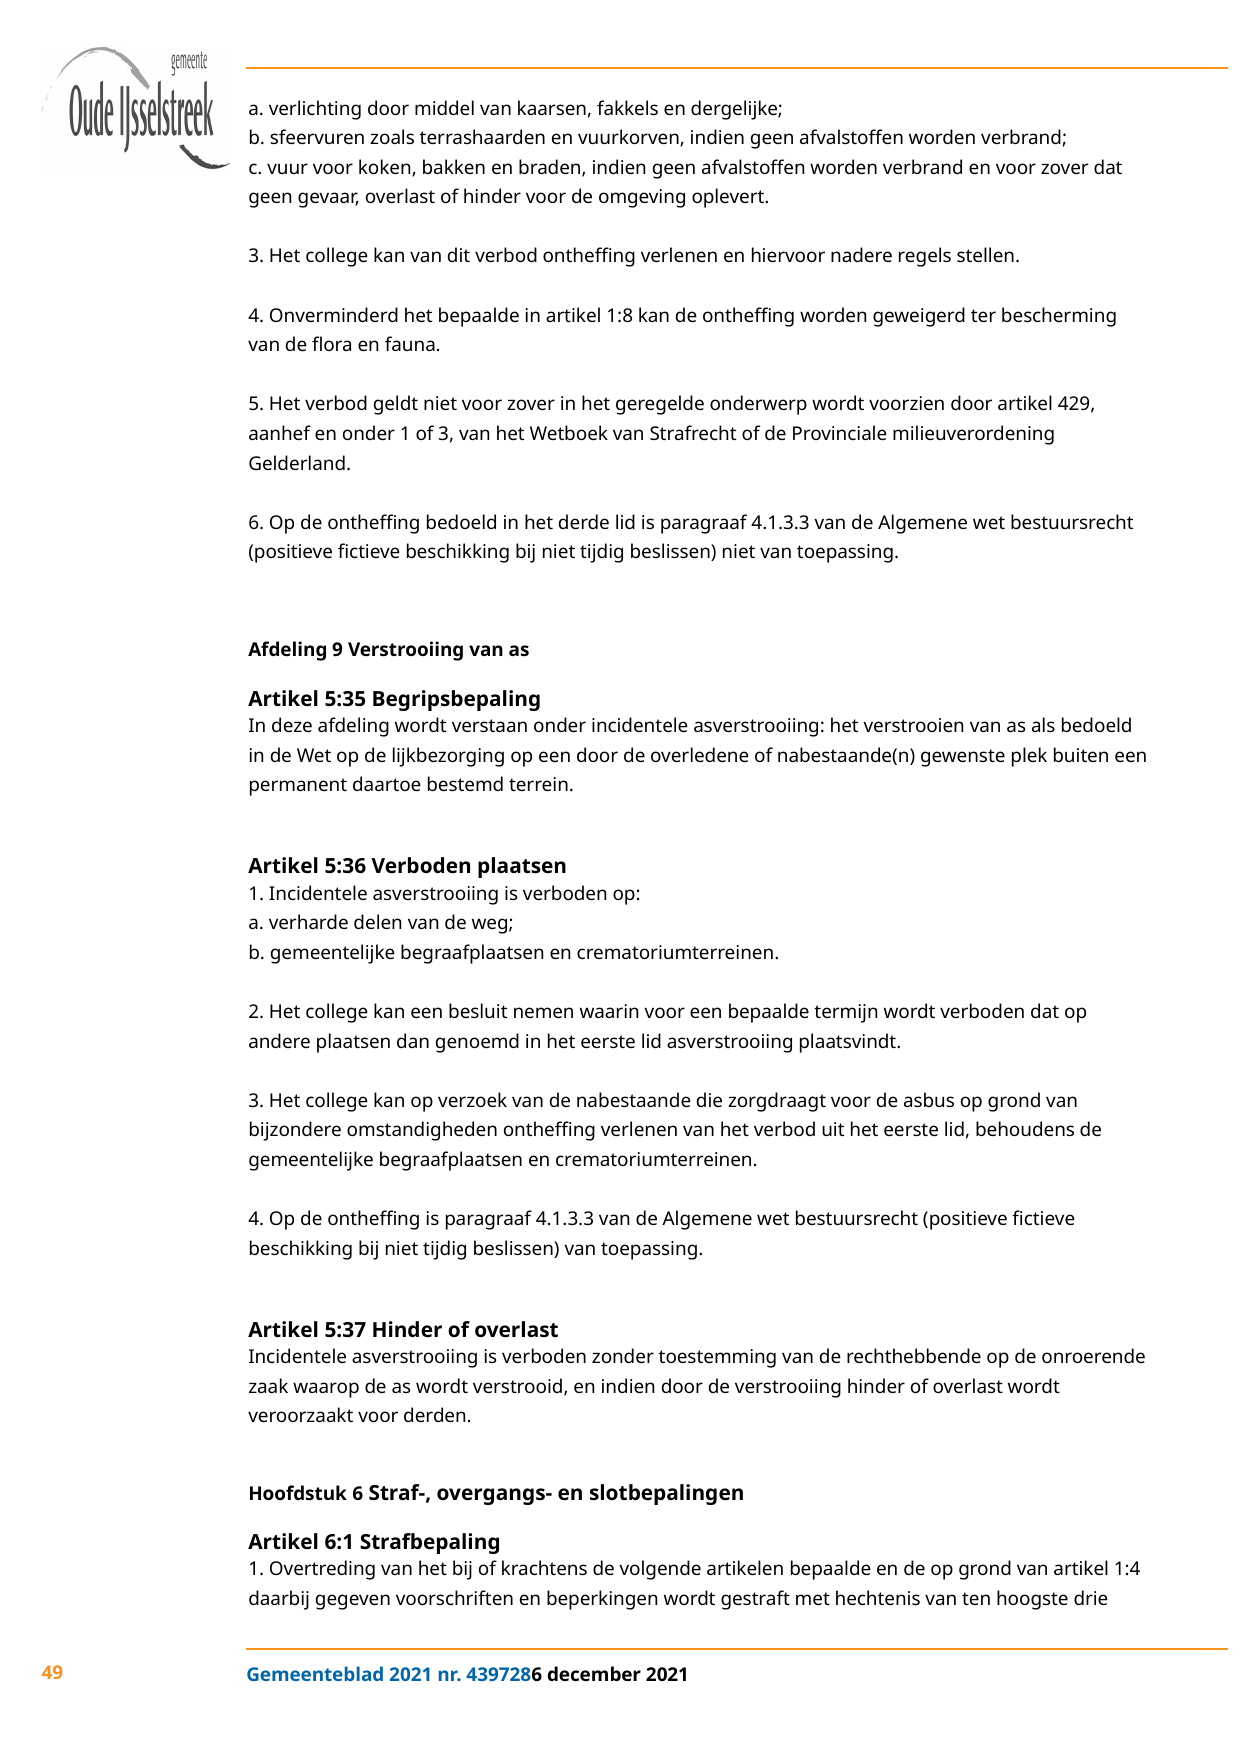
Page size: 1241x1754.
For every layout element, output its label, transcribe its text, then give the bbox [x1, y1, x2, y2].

text Artikel 5:37 Hinder of overlast [248, 1315, 1152, 1343]
text 1. Incidentele asverstrooiing is verboden op: [248, 880, 1152, 906]
text Artikel 5:35 Begripsbepaling [248, 684, 1152, 712]
text 4. Op de ontheffing is paragraaf 4.1.3.3 van de Algemene wet bestuursrecht (positieve fictieve beschikking bij niet tijdig beslissen) van toepassing. [248, 1205, 1152, 1261]
text 3. Het college kan van dit verbod ontheffing verlenen en hiervoor nadere regels stellen. [248, 243, 1152, 268]
text Afdeling 9 Verstrooiing van as [248, 634, 1152, 663]
text 1. Overtreding van het bij of krachtens de volgende artikelen bepaalde en de op grond van artikel 1:4 daarbij gegeven voorschriften en beperkingen wordt gestraft met hechtenis van ten hoogste drie [248, 1555, 1152, 1611]
text Hoofdstuk 6 Straf-, overgangs- en slotbepalingen [248, 1478, 1152, 1506]
text a. verlichting door middel van kaarsen, fakkels en dergelijke; [248, 95, 1152, 121]
text b. sfeervuren zoals terrashaarden en vuurkorven, indien geen afvalstoffen worden verbrand; [248, 124, 1152, 150]
text 3. Het college kan op verzoek van de nabestaande die zorgdraagt voor de asbus op grond van bijzondere omstandigheden ontheffing verlenen van het verbod uit het eerste lid, behoudens de gemeentelijke begraafplaatsen en crematoriumterreinen. [248, 1087, 1152, 1172]
text b. gemeentelijke begraafplaatsen en crematoriumterreinen. [248, 939, 1152, 965]
text a. verharde delen van de weg; [248, 909, 1152, 935]
text 4. Onverminderd het bepaalde in artikel 1:8 kan de ontheffing worden geweigerd ter bescherming van de flora en fauna. [248, 302, 1152, 357]
text Artikel 5:36 Verboden plaatsen [248, 851, 1152, 880]
text Incidentele asverstrooiing is verboden zonder toestemming van de rechthebbende op de onroerende zaak waarop de as wordt verstrooid, en indien door de verstrooiing hinder of overlast wordt veroorzaakt voor derden. [248, 1343, 1152, 1428]
text Artikel 6:1 Strafbepaling [248, 1527, 1152, 1555]
text 6. Op de ontheffing bedoeld in het derde lid is paragraaf 4.1.3.3 van de Algemene wet bestuursrecht (positieve fictieve beschikking bij niet tijdig beslissen) niet van toepassing. [248, 509, 1152, 564]
text 5. Het verbod geldt niet voor zover in het geregelde onderwerp wordt voorzien door artikel 429, aanhef en onder 1 of 3, van het Wetboek van Strafrecht of de Provinciale milieuverordening Gelderland. [248, 391, 1152, 476]
picture [41, 47, 231, 172]
text c. vuur voor koken, bakken en braden, indien geen afvalstoffen worden verbrand en voor zover dat geen gevaar, overlast of hinder voor de omgeving oplevert. [248, 154, 1152, 209]
text In deze afdeling wordt verstaan onder incidentele asverstrooiing: het verstrooien van as als bedoeld in de Wet op de lijkbezorging op een door de overledene of nabestaande(n) gewenste plek buiten een permanent daartoe bestemd terrein. [248, 712, 1152, 797]
text 2. Het college kan een besluit nemen waarin voor een bepaalde termijn wordt verboden dat op andere plaatsen dan genoemd in het eerste lid asverstrooiing plaatsvindt. [248, 998, 1152, 1053]
